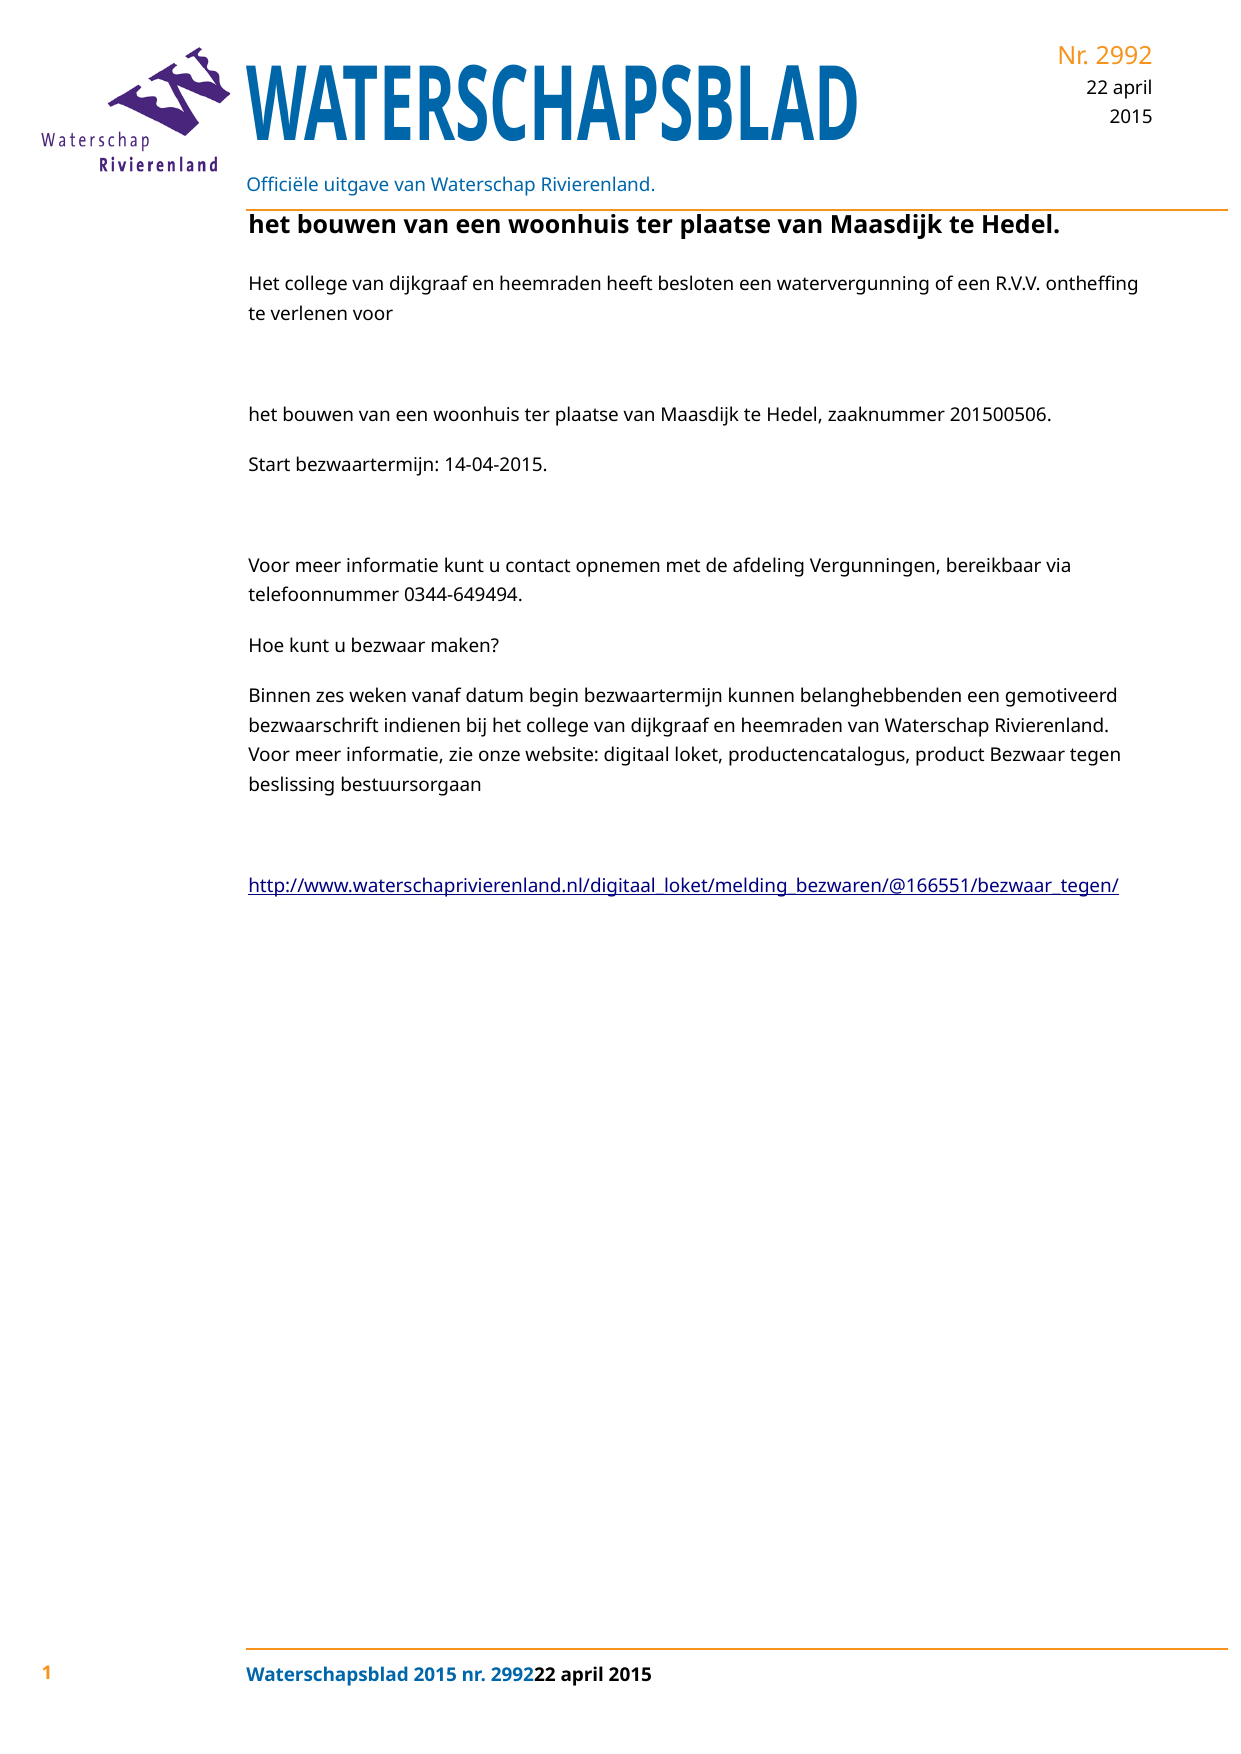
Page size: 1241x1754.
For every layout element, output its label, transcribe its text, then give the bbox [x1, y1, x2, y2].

text Binnen zes weken vanaf datum begin bezwaartermijn kunnen belanghebbenden een gemotiveerd bezwaarschrift indienen bij het college van dijkgraaf en heemraden van Waterschap Rivierenland. Voor meer informatie, zie onze website: digitaal loket, productencatalogus, product Bezwaar tegen beslissing bestuursorgaan [248, 682, 1152, 797]
text http://www.waterschaprivierenland.nl/digitaal_loket/melding_bezwaren/@166551/bezwaar_tegen/ [248, 872, 1152, 898]
text Voor meer informatie kunt u contact opnemen met de afdeling Vergunningen, bereikbaar via telefoonnummer 0344-649494. [248, 552, 1152, 607]
text Het college van dijkgraaf en heemraden heeft besloten een watervergunning of een R.V.V. ontheffing te verlenen voor [248, 270, 1152, 326]
text het bouwen van een woonhuis ter plaatse van Maasdijk te Hedel. [248, 211, 1152, 241]
text Start bezwaartermijn: 14-04-2015. [248, 451, 1152, 477]
text Hoe kunt u bezwaar maken? [248, 632, 1152, 658]
text het bouwen van een woonhuis ter plaatse van Maasdijk te Hedel, zaaknummer 201500506. [248, 401, 1152, 426]
picture [41, 47, 231, 172]
